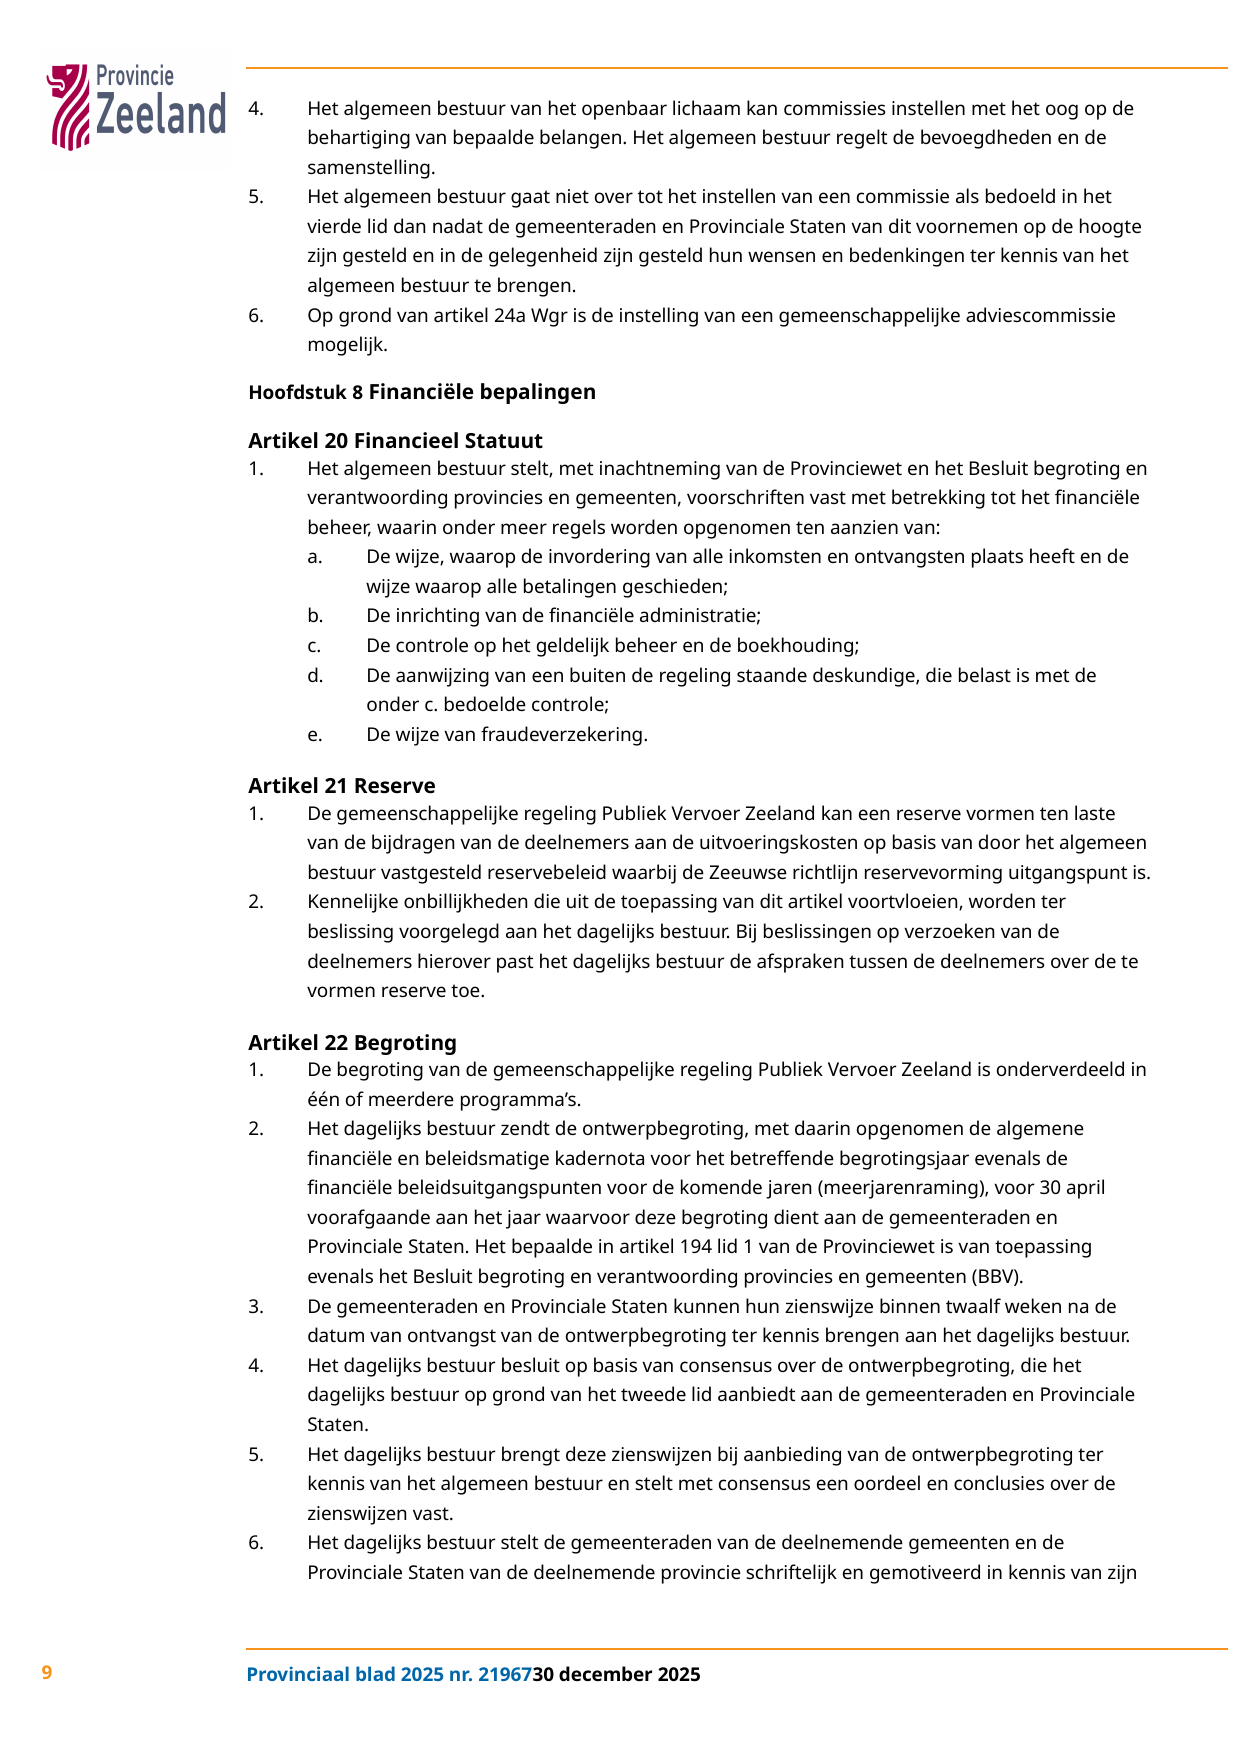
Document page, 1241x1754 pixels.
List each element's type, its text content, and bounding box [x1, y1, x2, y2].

list De wijze van fraudeverzekering. [307, 721, 1152, 747]
text Hoofdstuk 8 Financiële bepalingen [248, 377, 1152, 406]
list Kennelijke onbillijkheden die uit de toepassing van dit artikel voortvloeien, worden ter beslissing voorgelegd aan het dagelijks bestuur. Bij beslissingen op verzoeken van de deelnemers hierover past het dagelijks bestuur de afspraken tussen de deelnemers over de te vormen reserve toe. [248, 889, 1152, 1003]
text Artikel 22 Begroting [248, 1028, 1152, 1056]
list Op grond van artikel 24a Wgr is de instelling van een gemeenschappelijke adviescommissie mogelijk. [248, 302, 1152, 357]
text Artikel 20 Financieel Statuut [248, 426, 1152, 455]
list Het dagelijks bestuur besluit op basis van consensus over de ontwerpbegroting, die het dagelijks bestuur op grond van het tweede lid aanbiedt aan de gemeenteraden en Provinciale Staten. [248, 1352, 1152, 1437]
list De inrichting van de financiële administratie; [307, 603, 1152, 628]
list Het dagelijks bestuur brengt deze zienswijzen bij aanbieding van de ontwerpbegroting ter kennis van het algemeen bestuur en stelt met consensus een oordeel en conclusies over de zienswijzen vast. [248, 1441, 1152, 1526]
list Het dagelijks bestuur stelt de gemeenteraden van de deelnemende gemeenten en de Provinciale Staten van de deelnemende provincie schriftelijk en gemotiveerd in kennis van zijn [248, 1529, 1152, 1585]
list Het dagelijks bestuur zendt de ontwerpbegroting, met daarin opgenomen de algemene financiële en beleidsmatige kadernota voor het betreffende begrotingsjaar evenals de financiële beleidsuitgangspunten voor de komende jaren (meerjarenraming), voor 30 april voorafgaande aan het jaar waarvoor deze begroting dient aan de gemeenteraden en Provinciale Staten. Het bepaalde in artikel 194 lid 1 van de Provinciewet is van toepassing evenals het Besluit begroting en verantwoording provincies en gemeenten (BBV). [248, 1115, 1152, 1289]
list Het algemeen bestuur van het openbaar lichaam kan commissies instellen met het oog op de behartiging van bepaalde belangen. Het algemeen bestuur regelt de bevoegdheden en de samenstelling. [248, 95, 1152, 180]
picture [41, 47, 231, 172]
list De gemeenteraden en Provinciale Staten kunnen hun zienswijze binnen twaalf weken na de datum van ontvangst van de ontwerpbegroting ter kennis brengen aan het dagelijks bestuur. [248, 1293, 1152, 1348]
list Het algemeen bestuur gaat niet over tot het instellen van een commissie als bedoeld in het vierde lid dan nadat de gemeenteraden en Provinciale Staten van dit voornemen op de hoogte zijn gesteld en in de gelegenheid zijn gesteld hun wensen en bedenkingen ter kennis van het algemeen bestuur te brengen. [248, 183, 1152, 298]
list De controle op het geldelijk beheer en de boekhouding; [307, 632, 1152, 658]
list De aanwijzing van een buiten de regeling staande deskundige, die belast is met de onder c. bedoelde controle; [307, 662, 1152, 717]
list Het algemeen bestuur stelt, met inachtneming van de Provinciewet en het Besluit begroting en verantwoording provincies en gemeenten, voorschriften vast met betrekking tot het financiële beheer, waarin onder meer regels worden opgenomen ten aanzien van: [248, 455, 1152, 540]
list De wijze, waarop de invordering van alle inkomsten en ontvangsten plaats heeft en de wijze waarop alle betalingen geschieden; [307, 543, 1152, 599]
list De begroting van de gemeenschappelijke regeling Publiek Vervoer Zeeland is onderverdeeld in één of meerdere programma’s. [248, 1056, 1152, 1112]
text Artikel 21 Reserve [248, 771, 1152, 800]
list De gemeenschappelijke regeling Publiek Vervoer Zeeland kan een reserve vormen ten laste van de bijdragen van de deelnemers aan de uitvoeringskosten op basis van door het algemeen bestuur vastgesteld reservebeleid waarbij de Zeeuwse richtlijn reservevorming uitgangspunt is. [248, 800, 1152, 885]
